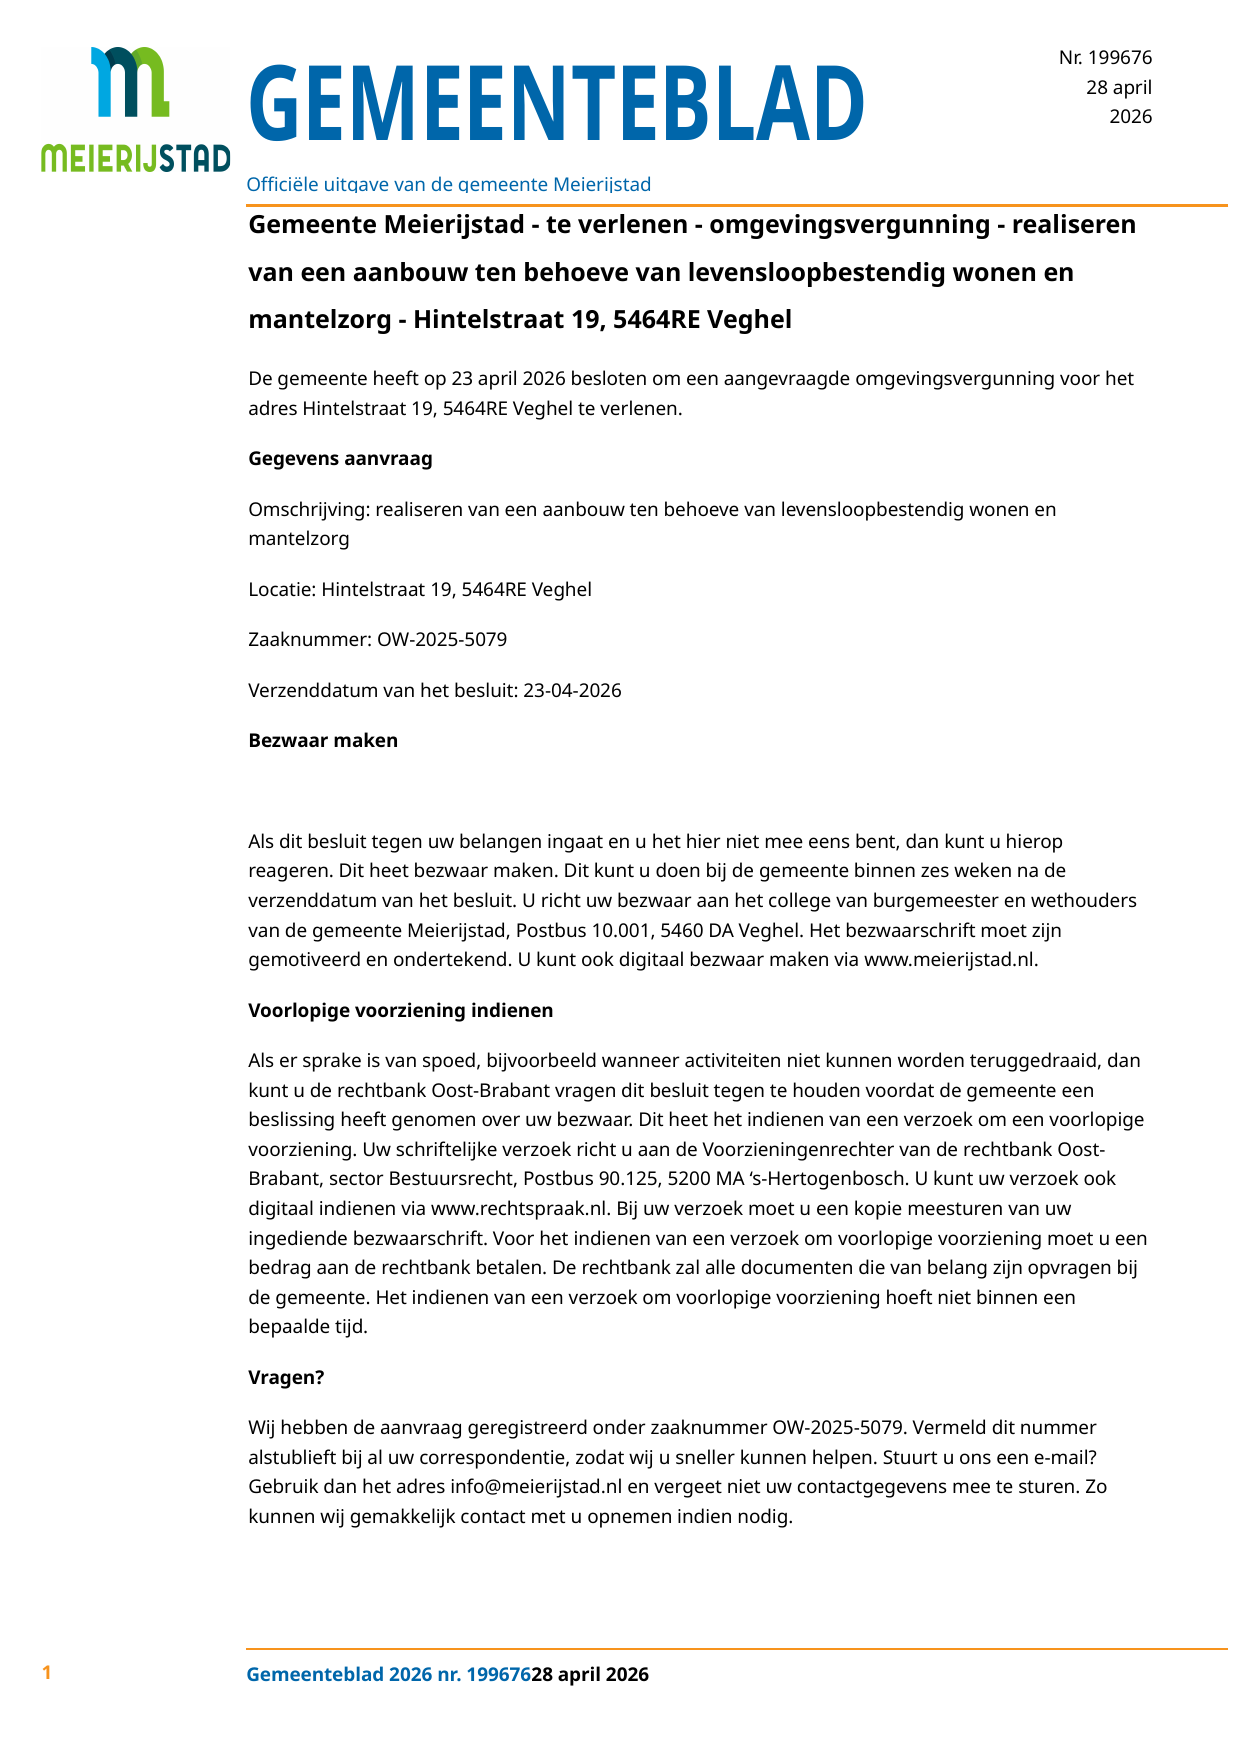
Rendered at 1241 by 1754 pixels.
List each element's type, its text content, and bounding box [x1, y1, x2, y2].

picture [41, 47, 231, 172]
text Voorlopige voorziening indienen [248, 997, 1152, 1022]
text Als er sprake is van spoed, bijvoorbeeld wanneer activiteiten niet kunnen worden teruggedraaid, dan kunt u de rechtbank Oost-Brabant vragen dit besluit tegen te houden voordat de gemeente een beslissing heeft genomen over uw bezwaar. Dit heet het indienen van een verzoek om een voorlopige voorziening. Uw schriftelijke verzoek richt u aan de Voorzieningenrechter van de rechtbank Oost-Brabant, sector Bestuursrecht, Postbus 90.125, 5200 MA ‘s-Hertogenbosch. U kunt uw verzoek ook digitaal indienen via www.rechtspraak.nl. Bij uw verzoek moet u een kopie meesturen van uw ingediende bezwaarschrift. Voor het indienen van een verzoek om voorlopige voorziening moet u een bedrag aan de rechtbank betalen. De rechtbank zal alle documenten die van belang zijn opvragen bij de gemeente. Het indienen van een verzoek om voorlopige voorziening hoeft niet binnen een bepaalde tijd. [248, 1047, 1152, 1339]
text Gemeente Meierijstad - te verlenen - omgevingsvergunning - realiseren van een aanbouw ten behoeve van levensloopbestendig wonen en mantelzorg - Hintelstraat 19, 5464RE Veghel [248, 207, 1152, 336]
text Gegevens aanvraag [248, 446, 1152, 471]
text Omschrijving: realiseren van een aanbouw ten behoeve van levensloopbestendig wonen en mantelzorg [248, 496, 1152, 551]
text Als dit besluit tegen uw belangen ingaat en u het hier niet mee eens bent, dan kunt u hierop reageren. Dit heet bezwaar maken. Dit kunt u doen bij de gemeente binnen zes weken na de verzenddatum van het besluit. U richt uw bezwaar aan het college van burgemeester en wethouders van de gemeente Meierijstad, Postbus 10.001, 5460 DA Veghel. Het bezwaarschrift moet zijn gemotiveerd en ondertekend. U kunt ook digitaal bezwaar maken via www.meierijstad.nl. [248, 828, 1152, 972]
text Bezwaar maken [248, 727, 1152, 753]
text Locatie: Hintelstraat 19, 5464RE Veghel [248, 576, 1152, 602]
text Wij hebben de aanvraag geregistreerd onder zaaknummer OW-2025-5079. Vermeld dit nummer alstublieft bij al uw correspondentie, zodat wij u sneller kunnen helpen. Stuurt u ons een e-mail? Gebruik dan het adres info@meierijstad.nl en vergeet niet uw contactgegevens mee te sturen. Zo kunnen wij gemakkelijk contact met u opnemen indien nodig. [248, 1414, 1152, 1529]
text Zaaknummer: OW-2025-5079 [248, 626, 1152, 652]
text De gemeente heeft op 23 april 2026 besloten om een aangevraagde omgevingsvergunning voor het adres Hintelstraat 19, 5464RE Veghel te verlenen. [248, 366, 1152, 421]
text Vragen? [248, 1364, 1152, 1389]
text Verzenddatum van het besluit: 23-04-2026 [248, 677, 1152, 702]
